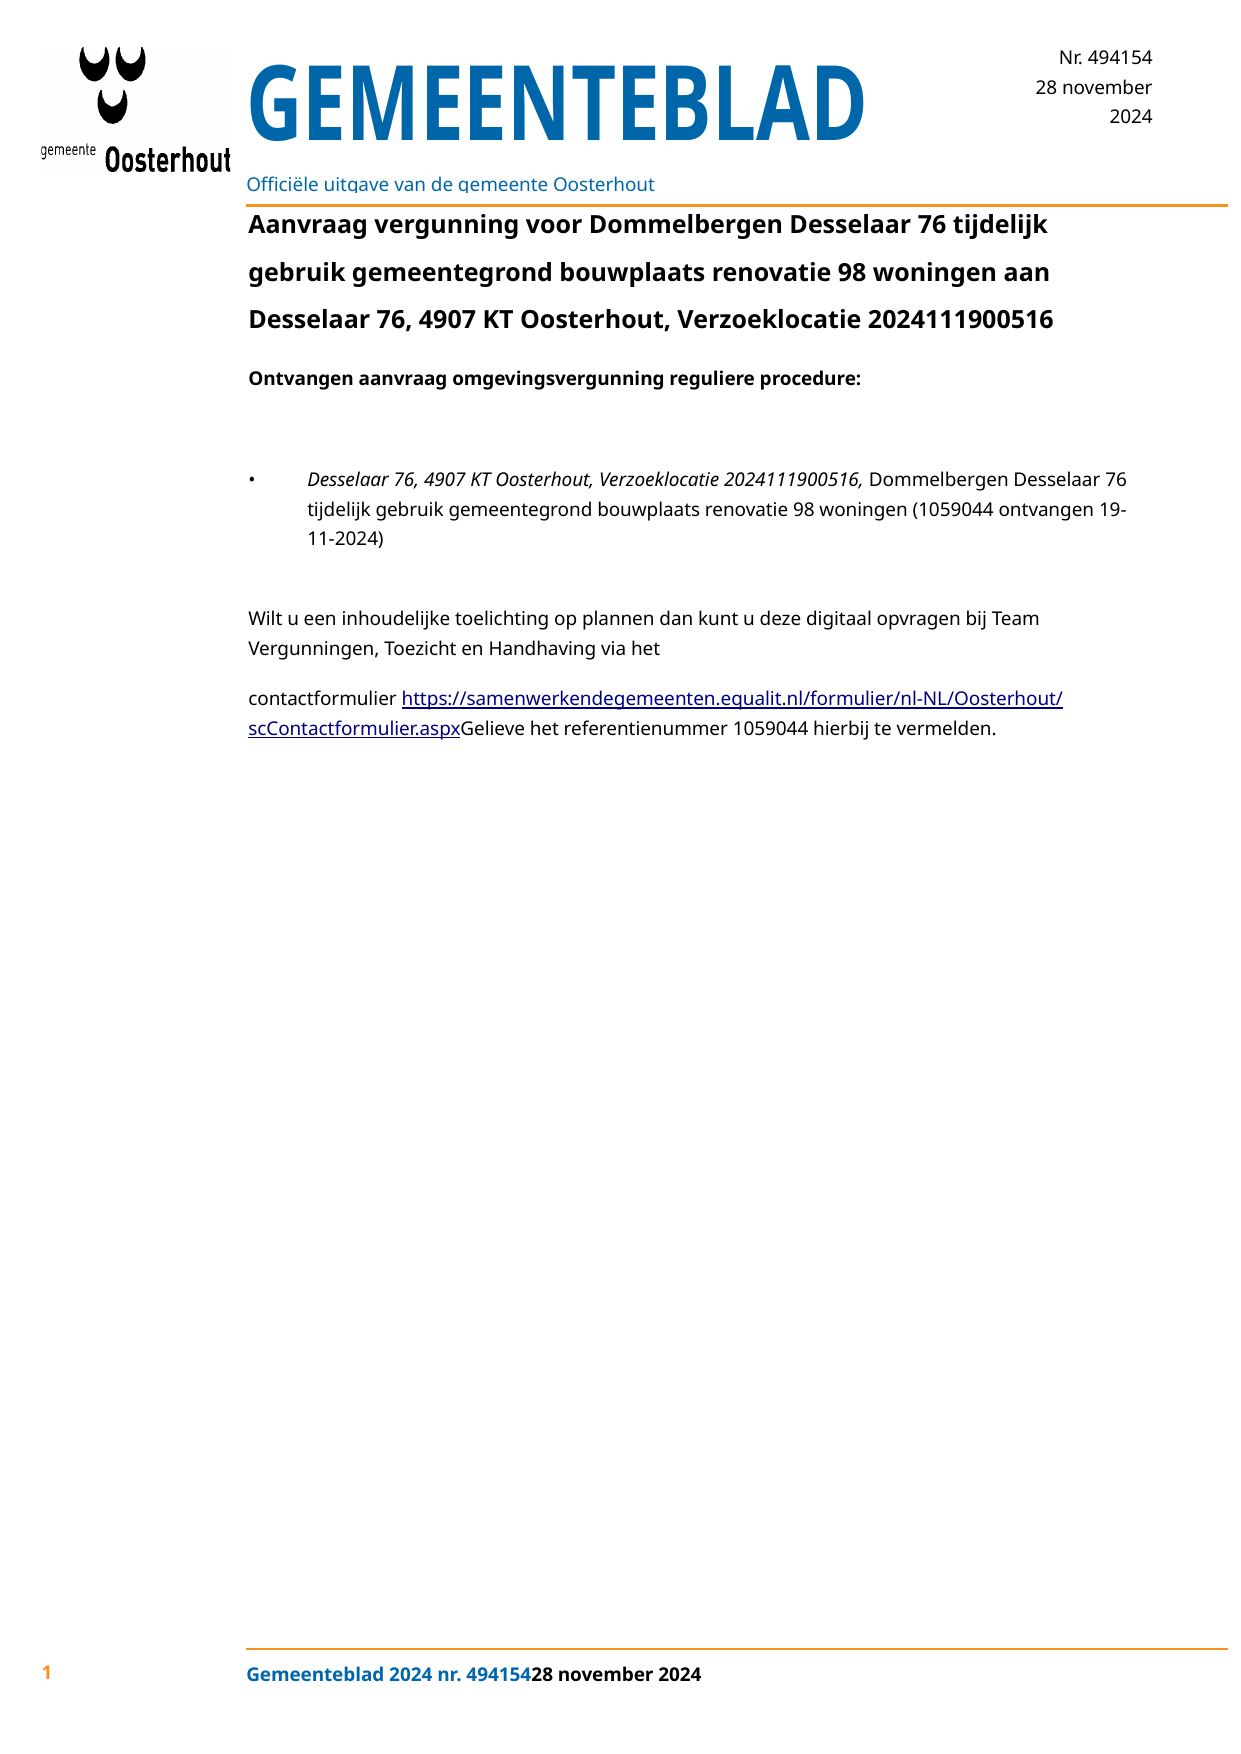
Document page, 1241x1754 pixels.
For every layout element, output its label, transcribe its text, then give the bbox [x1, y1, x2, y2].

list Desselaar 76, 4907 KT Oosterhout, Verzoeklocatie 2024111900516, Dommelbergen Desselaar 76 tijdelijk gebruik gemeentegrond bouwplaats renovatie 98 woningen (1059044 ontvangen 19-11-2024) [248, 466, 1152, 551]
text Wilt u een inhoudelijke toelichting op plannen dan kunt u deze digitaal opvragen bij Team Vergunningen, Toezicht en Handhaving via het [248, 606, 1152, 661]
text Aanvraag vergunning voor Dommelbergen Desselaar 76 tijdelijk gebruik gemeentegrond bouwplaats renovatie 98 woningen aan Desselaar 76, 4907 KT Oosterhout, Verzoeklocatie 2024111900516 [248, 207, 1152, 336]
picture [41, 47, 231, 172]
text contactformulier https://samenwerkendegemeenten.equalit.nl/formulier/nl-NL/Oosterhout/scContactformulier.aspxGelieve het referentienummer 1059044 hierbij te vermelden. [248, 686, 1152, 741]
text Ontvangen aanvraag omgevingsvergunning reguliere procedure: [248, 366, 1152, 391]
